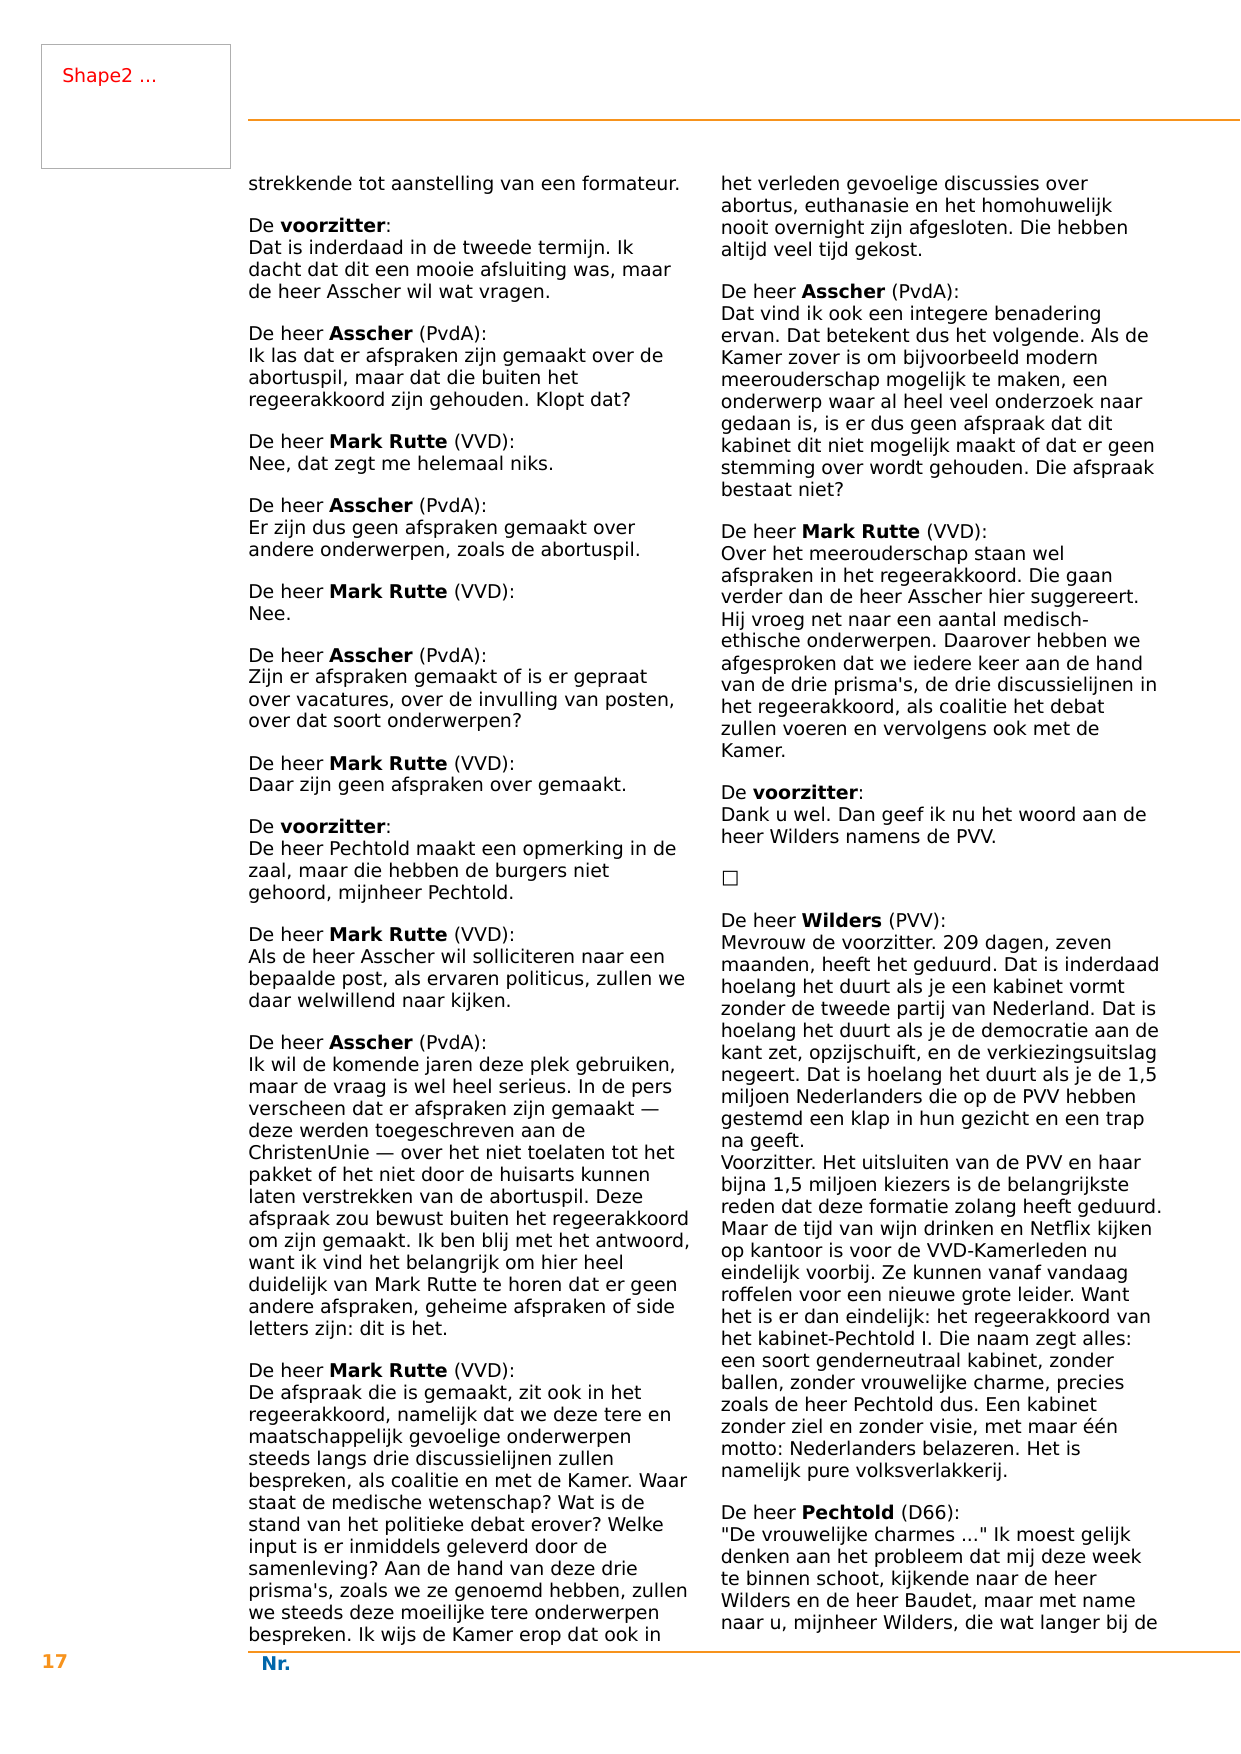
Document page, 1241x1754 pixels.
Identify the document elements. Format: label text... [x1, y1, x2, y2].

text De voorzitter: [248, 215, 691, 237]
text De heer Mark Rutte (VVD): [248, 431, 691, 453]
text Dank u wel. Dan geef ik nu het woord aan de heer Wilders namens de PVV. [721, 804, 1163, 848]
text Zijn er afspraken gemaakt of is er gepraat over vacatures, over de invulling van posten, over dat soort onderwerpen? [248, 666, 691, 732]
text De heer Mark Rutte (VVD): [248, 752, 691, 774]
text De heer Asscher (PvdA): [248, 323, 691, 345]
text De heer Asscher (PvdA): [248, 1032, 691, 1054]
text Als de heer Asscher wil solliciteren naar een bepaalde post, als ervaren politicus, zullen we daar welwillend naar kijken. [248, 946, 691, 1012]
text Daar zijn geen afspraken over gemaakt. [248, 774, 691, 796]
text De voorzitter: [721, 782, 1163, 804]
text De heer Pechtold maakt een opmerking in de zaal, maar die hebben de burgers niet gehoord, mijnheer Pechtold. [248, 838, 691, 904]
text De heer Mark Rutte (VVD): [248, 1360, 691, 1382]
text "De vrouwelijke charmes ..." Ik moest gelijk denken aan het probleem dat mij deze week te binnen schoot, kijkende naar de heer Wilders en de heer Baudet, maar met name naar u, mijnheer Wilders, die wat langer bij de [721, 1524, 1163, 1633]
text De heer Asscher (PvdA): [248, 644, 691, 666]
text Nee. [248, 602, 691, 624]
text het verleden gevoelige discussies over abortus, euthanasie en het homohuwelijk nooit overnight zijn afgesloten. Die hebben altijd veel tijd gekost. [721, 173, 1163, 261]
text De heer Asscher (PvdA): [721, 281, 1163, 303]
text De heer Mark Rutte (VVD): [721, 521, 1163, 542]
text strekkende tot aanstelling van een formateur. [248, 173, 691, 195]
text De heer Mark Rutte (VVD): [248, 924, 691, 946]
text Nee, dat zegt me helemaal niks. [248, 453, 691, 474]
text Ik wil de komende jaren deze plek gebruiken, maar de vraag is wel heel serieus. In de pers verscheen dat er afspraken zijn gemaakt — deze werden toegeschreven aan de ChristenUnie — over het niet toelaten tot het pakket of het niet door de huisarts kunnen laten verstrekken van de abortuspil. Deze afspraak zou bewust buiten het regeerakkoord om zijn gemaakt. Ik ben blij met het antwoord, want ik vind het belangrijk om hier heel duidelijk van Mark Rutte te horen dat er geen andere afspraken, geheime afspraken of side letters zijn: dit is het. [248, 1054, 691, 1340]
text De heer Pechtold (D66): [721, 1502, 1163, 1524]
text Er zijn dus geen afspraken gemaakt over andere onderwerpen, zoals de abortuspil. [248, 517, 691, 561]
text Dat is inderdaad in de tweede termijn. Ik dacht dat dit een mooie afsluiting was, maar de heer Asscher wil wat vragen. [248, 237, 691, 303]
text Ik las dat er afspraken zijn gemaakt over de abortuspil, maar dat die buiten het regeerakkoord zijn gehouden. Klopt dat? [248, 345, 691, 411]
text De heer Mark Rutte (VVD): [248, 581, 691, 602]
text Mevrouw de voorzitter. 209 dagen, zeven maanden, heeft het geduurd. Dat is inderdaad hoelang het duurt als je een kabinet vormt zonder de tweede partij van Nederland. Dat is hoelang het duurt als je de democratie aan de kant zet, opzijschuift, en de verkiezingsuitslag negeert. Dat is hoelang het duurt als je de 1,5 miljoen Nederlanders die op de PVV hebben gestemd een klap in hun gezicht en een trap na geeft. [721, 932, 1163, 1152]
text De heer Asscher (PvdA): [248, 494, 691, 517]
text Dat vind ik ook een integere benadering ervan. Dat betekent dus het volgende. Als de Kamer zover is om bijvoorbeeld modern meerouderschap mogelijk te maken, een onderwerp waar al heel veel onderzoek naar gedaan is, is er dus geen afspraak dat dit kabinet dit niet mogelijk maakt of dat er geen stemming over wordt gehouden. Die afspraak bestaat niet? [721, 303, 1163, 501]
text De heer Wilders (PVV): [721, 910, 1163, 932]
text Over het meerouderschap staan wel afspraken in het regeerakkoord. Die gaan verder dan de heer Asscher hier suggereert. Hij vroeg net naar een aantal medisch-ethische onderwerpen. Daarover hebben we afgesproken dat we iedere keer aan de hand van de drie prisma's, de drie discussielijnen in het regeerakkoord, als coalitie het debat zullen voeren en vervolgens ook met de Kamer. [721, 542, 1163, 762]
text ⬜ [721, 868, 1163, 890]
text De voorzitter: [248, 816, 691, 838]
text Voorzitter. Het uitsluiten van de PVV en haar bijna 1,5 miljoen kiezers is de belangrijkste reden dat deze formatie zolang heeft geduurd. Maar de tijd van wijn drinken en Netflix kijken op kantoor is voor de VVD-Kamerleden nu eindelijk voorbij. Ze kunnen vanaf vandaag roffelen voor een nieuwe grote leider. Want het is er dan eindelijk: het regeerakkoord van het kabinet-Pechtold I. Die naam zegt alles: een soort genderneutraal kabinet, zonder ballen, zonder vrouwelijke charme, precies zoals de heer Pechtold dus. Een kabinet zonder ziel en zonder visie, met maar één motto: Nederlanders belazeren. Het is namelijk pure volksverlakkerij. [721, 1152, 1163, 1482]
text De afspraak die is gemaakt, zit ook in het regeerakkoord, namelijk dat we deze tere en maatschappelijk gevoelige onderwerpen steeds langs drie discussielijnen zullen bespreken, als coalitie en met de Kamer. Waar staat de medische wetenschap? Wat is de stand van het politieke debat erover? Welke input is er inmiddels geleverd door de samenleving? Aan de hand van deze drie prisma's, zoals we ze genoemd hebben, zullen we steeds deze moeilijke tere onderwerpen bespreken. Ik wijs de Kamer erop dat ook in [248, 1382, 691, 1646]
